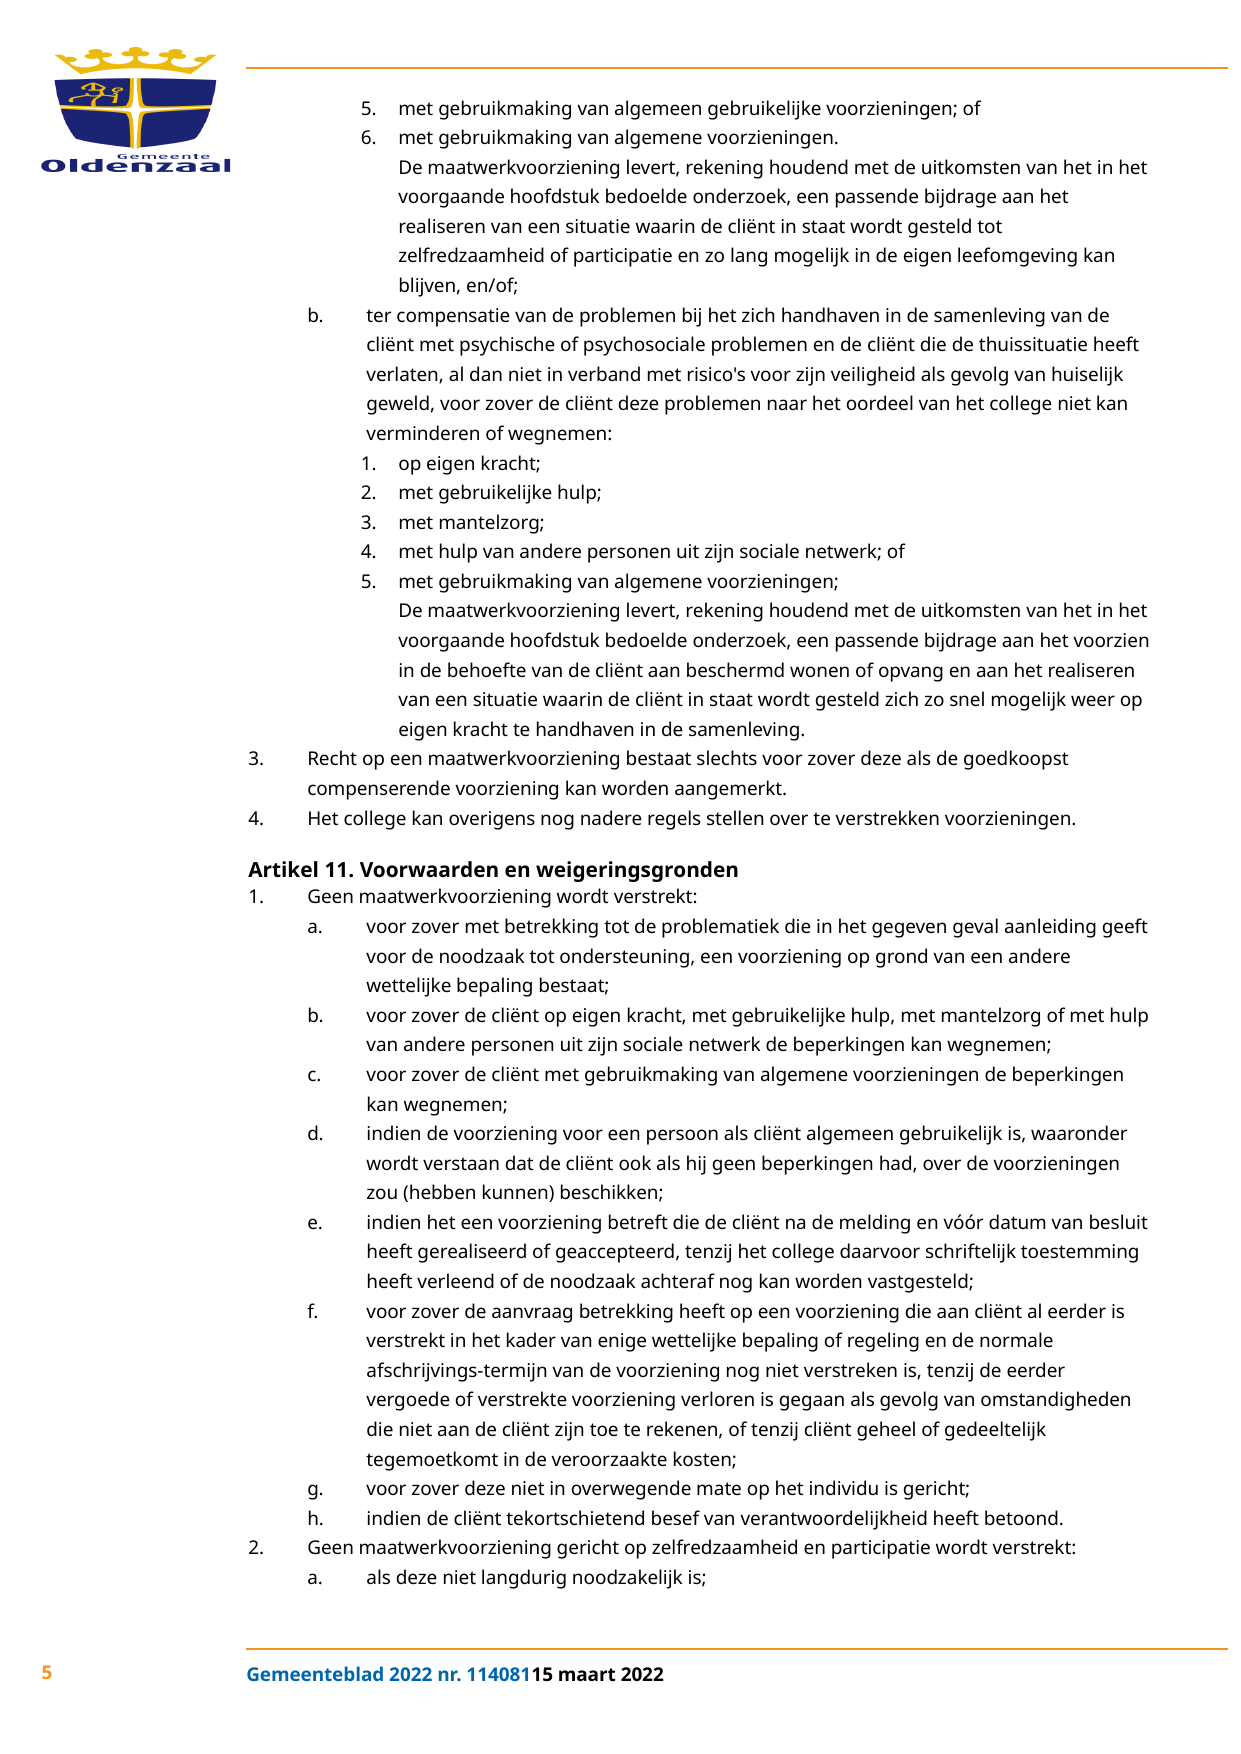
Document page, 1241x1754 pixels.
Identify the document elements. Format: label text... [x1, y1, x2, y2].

list met hulp van andere personen uit zijn sociale netwerk; of [361, 538, 1152, 564]
list Geen maatwerkvoorziening wordt verstrekt: [248, 884, 1152, 909]
list op eigen kracht; [361, 450, 1152, 476]
list indien het een voorziening betreft die de cliënt na de melding en vóór datum van besluit heeft gerealiseerd of geaccepteerd, tenzij het college daarvoor schriftelijk toestemming heeft verleend of de noodzaak achteraf nog kan worden vastgesteld; [307, 1209, 1152, 1294]
list voor zover de cliënt met gebruikmaking van algemene voorzieningen de beperkingen kan wegnemen; [307, 1061, 1152, 1116]
picture [41, 47, 231, 172]
list Het college kan overigens nog nadere regels stellen over te verstrekken voorzieningen. [248, 805, 1152, 831]
list voor zover de cliënt op eigen kracht, met gebruikelijke hulp, met mantelzorg of met hulp van andere personen uit zijn sociale netwerk de beperkingen kan wegnemen; [307, 1002, 1152, 1057]
list Geen maatwerkvoorziening gericht op zelfredzaamheid en participatie wordt verstrekt: [248, 1534, 1152, 1560]
list met gebruikelijke hulp; [361, 479, 1152, 505]
text Artikel 11. Voorwaarden en weigeringsgronden [248, 855, 1152, 884]
list voor zover de aanvraag betrekking heeft op een voorziening die aan cliënt al eerder is verstrekt in het kader van enige wettelijke bepaling of regeling en de normale afschrijvings-termijn van de voorziening nog niet verstreken is, tenzij de eerder vergoede of verstrekte voorziening verloren is gegaan als gevolg van omstandigheden die niet aan de cliënt zijn toe te rekenen, of tenzij cliënt geheel of gedeeltelijk tegemoetkomt in de veroorzaakte kosten; [307, 1298, 1152, 1471]
list Recht op een maatwerkvoorziening bestaat slechts voor zover deze als de goedkoopst compenserende voorziening kan worden aangemerkt. [248, 746, 1152, 801]
list met gebruikmaking van algemeen gebruikelijke voorzieningen; of [361, 95, 1152, 121]
list voor zover deze niet in overwegende mate op het individu is gericht; [307, 1475, 1152, 1501]
list indien de cliënt tekortschietend besef van verantwoordelijkheid heeft betoond. [307, 1505, 1152, 1531]
list voor zover met betrekking tot de problematiek die in het gegeven geval aanleiding geeft voor de noodzaak tot ondersteuning, een voorziening op grond van een andere wettelijke bepaling bestaat; [307, 913, 1152, 998]
list met gebruikmaking van algemene voorzieningen. [361, 124, 1152, 150]
list De maatwerkvoorziening levert, rekening houdend met de uitkomsten van het in het voorgaande hoofdstuk bedoelde onderzoek, een passende bijdrage aan het voorzien in de behoefte van de cliënt aan beschermd wonen of opvang en aan het realiseren van een situatie waarin de cliënt in staat wordt gesteld zich zo snel mogelijk weer op eigen kracht te handhaven in de samenleving. [361, 598, 1152, 742]
list indien de voorziening voor een persoon als cliënt algemeen gebruikelijk is, waaronder wordt verstaan dat de cliënt ook als hij geen beperkingen had, over de voorzieningen zou (hebben kunnen) beschikken; [307, 1120, 1152, 1205]
list met mantelzorg; [361, 509, 1152, 535]
list ter compensatie van de problemen bij het zich handhaven in de samenleving van de cliënt met psychische of psychosociale problemen en de cliënt die de thuissituatie heeft verlaten, al dan niet in verband met risico's voor zijn veiligheid als gevolg van huiselijk geweld, voor zover de cliënt deze problemen naar het oordeel van het college niet kan verminderen of wegnemen: [307, 302, 1152, 446]
list met gebruikmaking van algemene voorzieningen; [361, 568, 1152, 594]
list als deze niet langdurig noodzakelijk is; [307, 1564, 1152, 1590]
list De maatwerkvoorziening levert, rekening houdend met de uitkomsten van het in het voorgaande hoofdstuk bedoelde onderzoek, een passende bijdrage aan het realiseren van een situatie waarin de cliënt in staat wordt gesteld tot zelfredzaamheid of participatie en zo lang mogelijk in de eigen leefomgeving kan blijven, en/of; [361, 154, 1152, 298]
